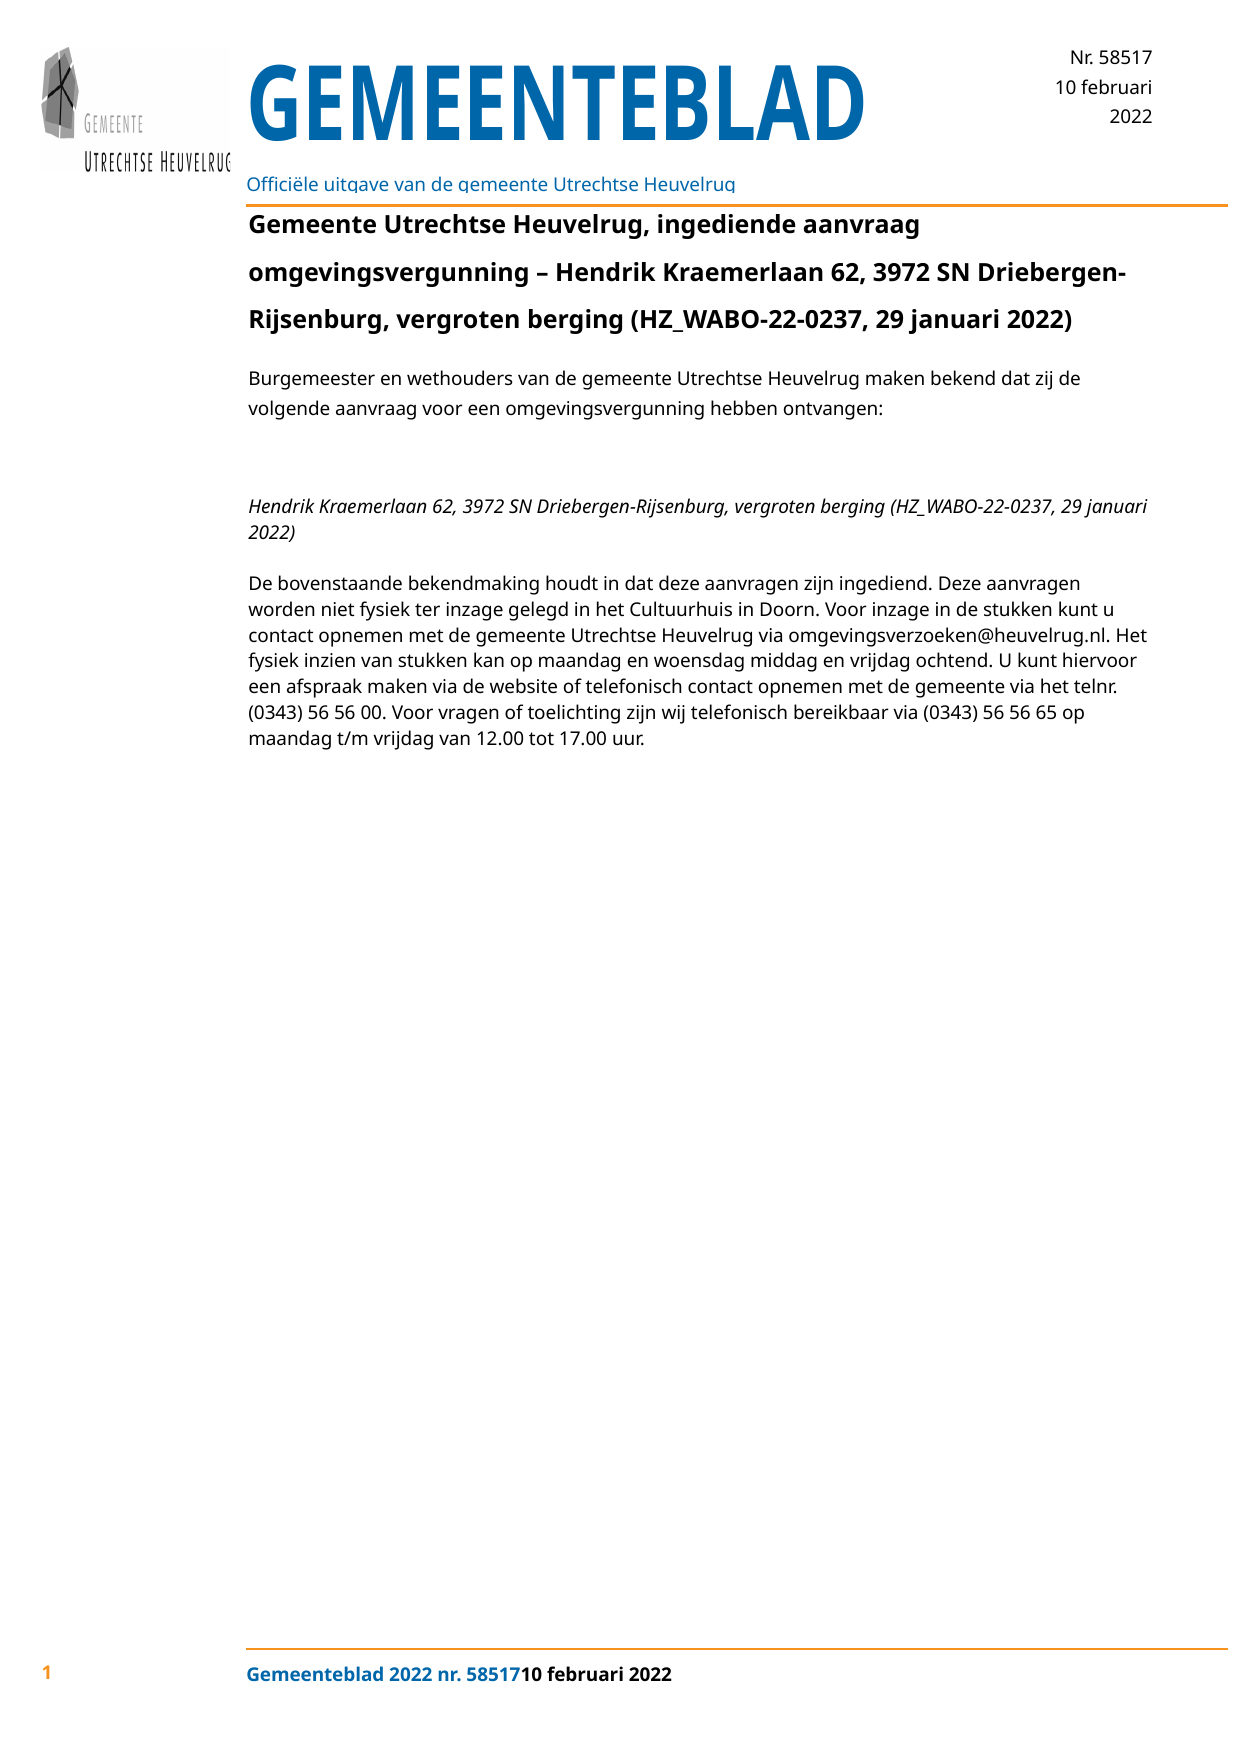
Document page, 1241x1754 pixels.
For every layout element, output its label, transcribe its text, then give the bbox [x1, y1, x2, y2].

text Hendrik Kraemerlaan 62, 3972 SN Driebergen-Rijsenburg, vergroten berging (HZ_WABO-22-0237, 29 januari 2022) [248, 493, 1152, 545]
text Gemeente Utrechtse Heuvelrug, ingediende aanvraag omgevingsvergunning – Hendrik Kraemerlaan 62, 3972 SN Driebergen-Rijsenburg, vergroten berging (HZ_WABO-22-0237, 29 januari 2022) [248, 207, 1152, 336]
text Burgemeester en wethouders van de gemeente Utrechtse Heuvelrug maken bekend dat zij de volgende aanvraag voor een omgevingsvergunning hebben ontvangen: [248, 366, 1152, 421]
picture [41, 47, 231, 172]
text De bovenstaande bekendmaking houdt in dat deze aanvragen zijn ingediend. Deze aanvragen worden niet fysiek ter inzage gelegd in het Cultuurhuis in Doorn. Voor inzage in de stukken kunt u contact opnemen met de gemeente Utrechtse Heuvelrug via omgevingsverzoeken@heuvelrug.nl. Het fysiek inzien van stukken kan op maandag en woensdag middag en vrijdag ochtend. U kunt hiervoor een afspraak maken via de website of telefonisch contact opnemen met de gemeente via het telnr. (0343) 56 56 00. Voor vragen of toelichting zijn wij telefonisch bereikbaar via (0343) 56 56 65 op maandag t/m vrijdag van 12.00 tot 17.00 uur. [248, 571, 1152, 751]
